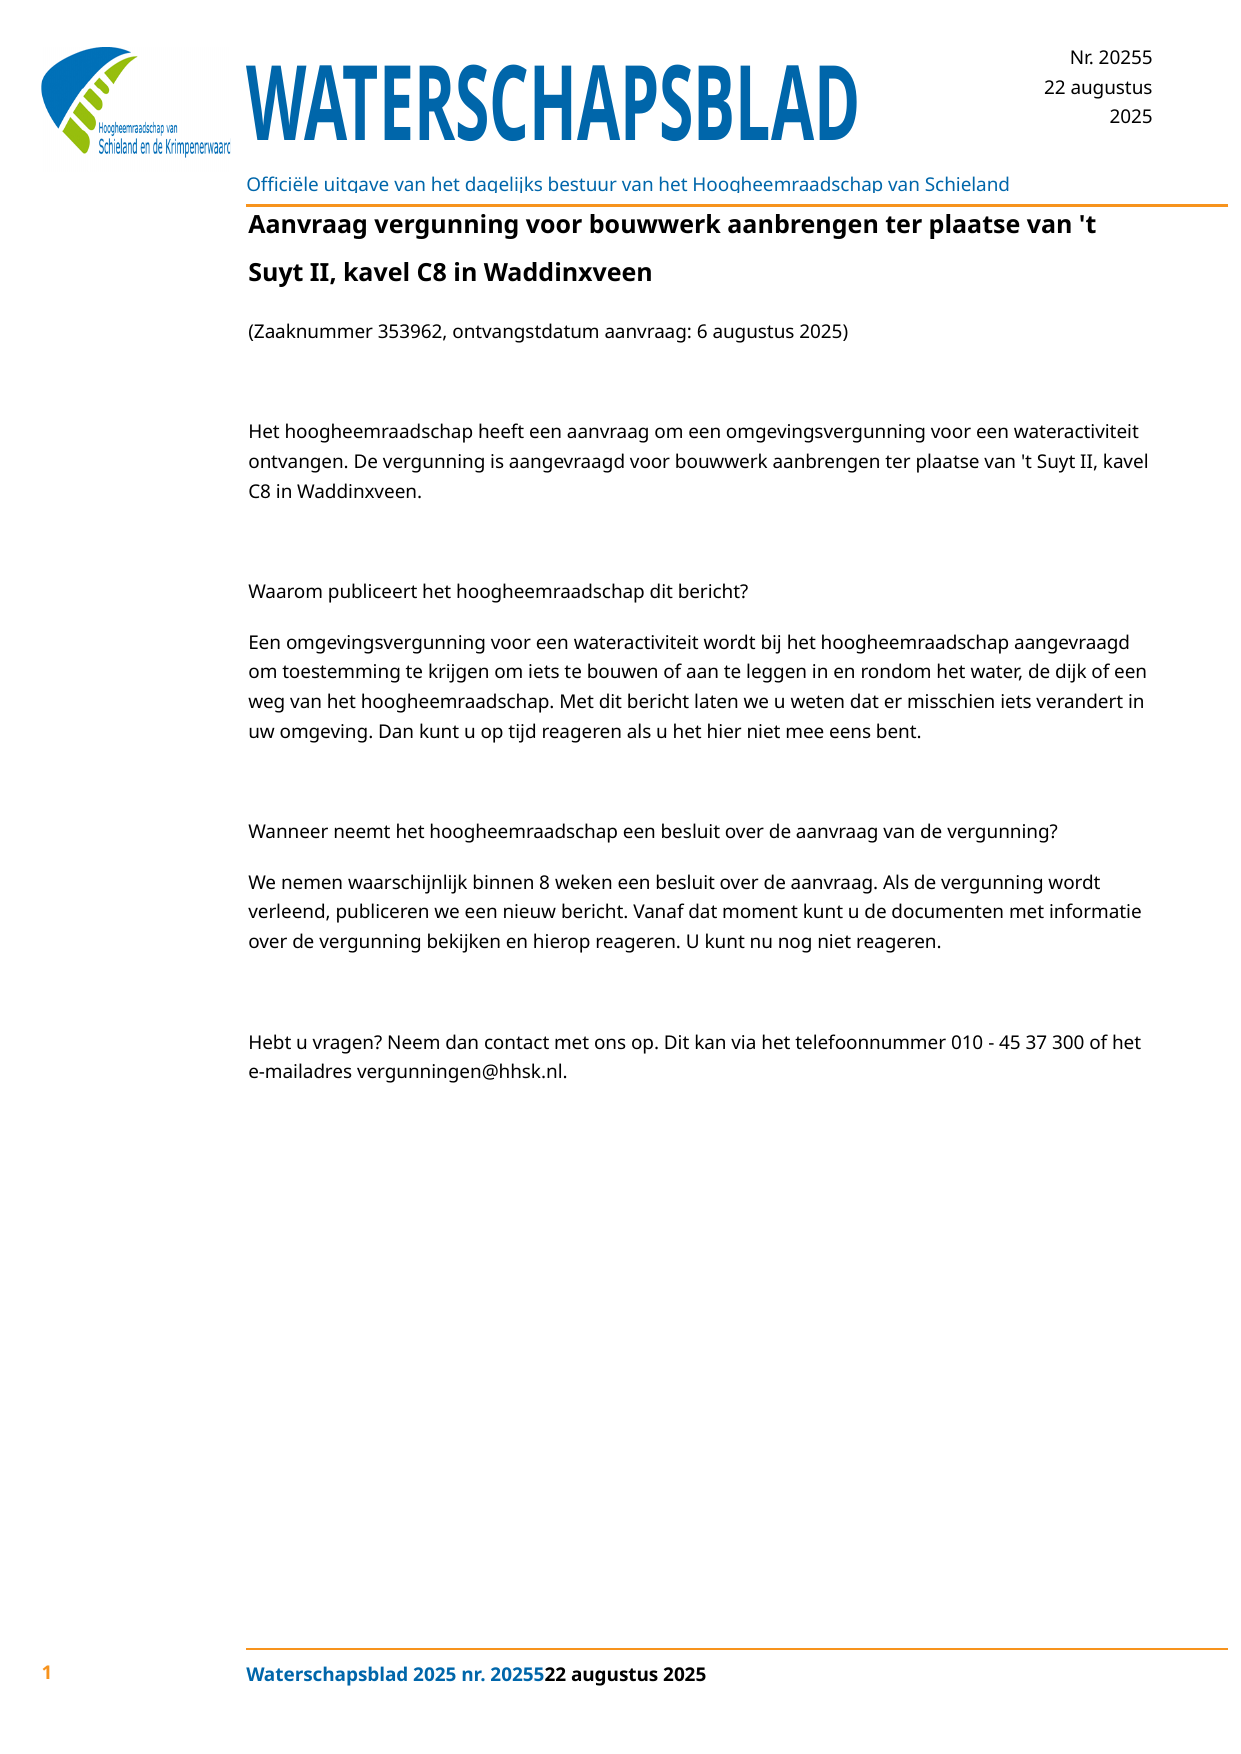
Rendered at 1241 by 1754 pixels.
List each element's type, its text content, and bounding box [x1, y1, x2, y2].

text We nemen waarschijnlijk binnen 8 weken een besluit over de aanvraag. Als de vergunning wordt verleend, publiceren we een nieuw bericht. Vanaf dat moment kunt u de documenten met informatie over de vergunning bekijken en hierop reageren. U kunt nu nog niet reageren. [248, 869, 1152, 954]
text Een omgevingsvergunning voor een wateractiviteit wordt bij het hoogheemraadschap aangevraagd om toestemming te krijgen om iets te bouwen of aan te leggen in en rondom het water, de dijk of een weg van het hoogheemraadschap. Met dit bericht laten we u weten dat er misschien iets verandert in uw omgeving. Dan kunt u op tijd reageren als u het hier niet mee eens bent. [248, 629, 1152, 744]
text Wanneer neemt het hoogheemraadschap een besluit over de aanvraag van de vergunning? [248, 819, 1152, 844]
text Aanvraag vergunning voor bouwwerk aanbrengen ter plaatse van 't Suyt II, kavel C8 in Waddinxveen [248, 207, 1152, 288]
text Hebt u vragen? Neem dan contact met ons op. Dit kan via het telefoonnummer 010 - 45 37 300 of het e-mailadres vergunningen@hhsk.nl. [248, 1029, 1152, 1084]
picture [41, 47, 231, 172]
text Het hoogheemraadschap heeft een aanvraag om een omgevingsvergunning voor een wateractiviteit ontvangen. De vergunning is aangevraagd voor bouwwerk aanbrengen ter plaatse van 't Suyt II, kavel C8 in Waddinxveen. [248, 419, 1152, 504]
text (Zaaknummer 353962, ontvangstdatum aanvraag: 6 augustus 2025) [248, 318, 1152, 344]
text Waarom publiceert het hoogheemraadschap dit bericht? [248, 579, 1152, 604]
